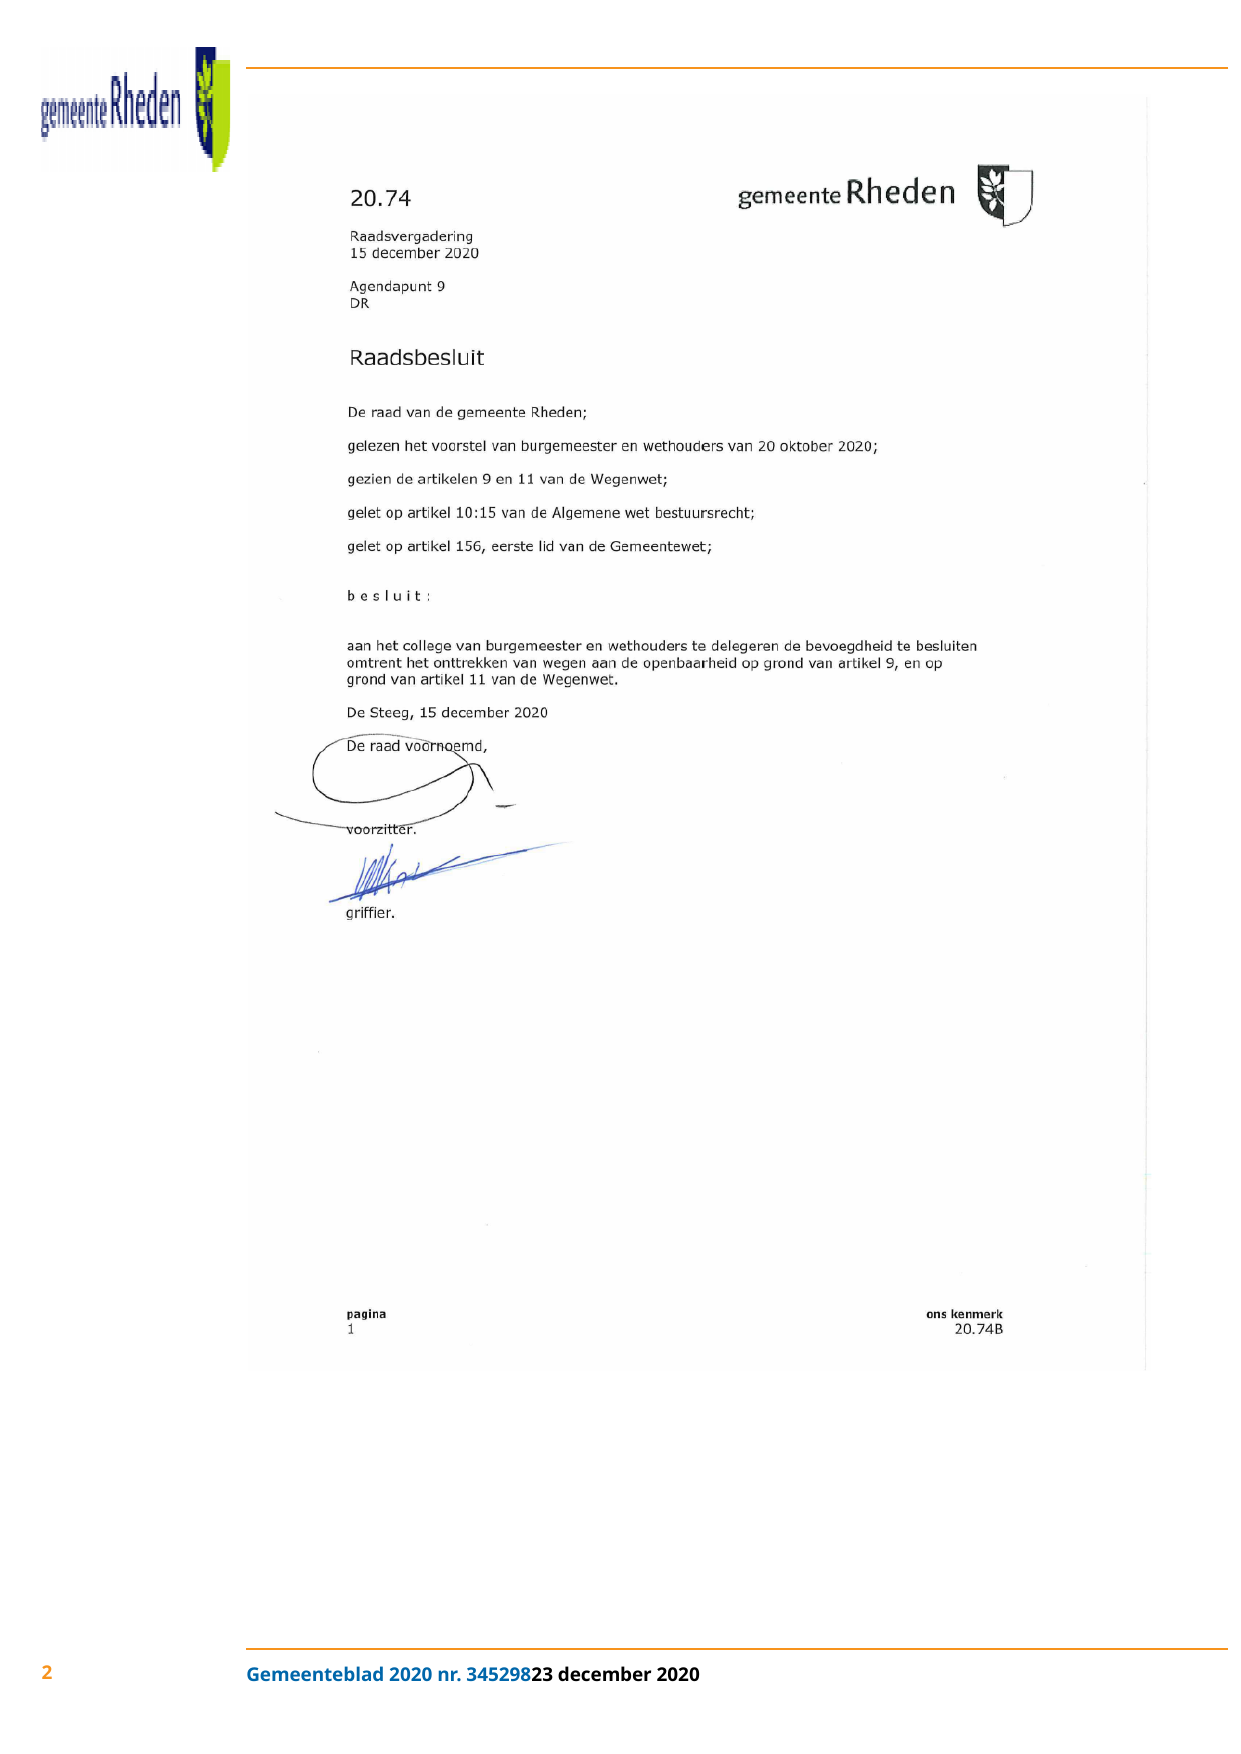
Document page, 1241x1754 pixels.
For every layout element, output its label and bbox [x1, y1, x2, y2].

picture [248, 94, 1152, 1371]
picture [41, 47, 231, 172]
